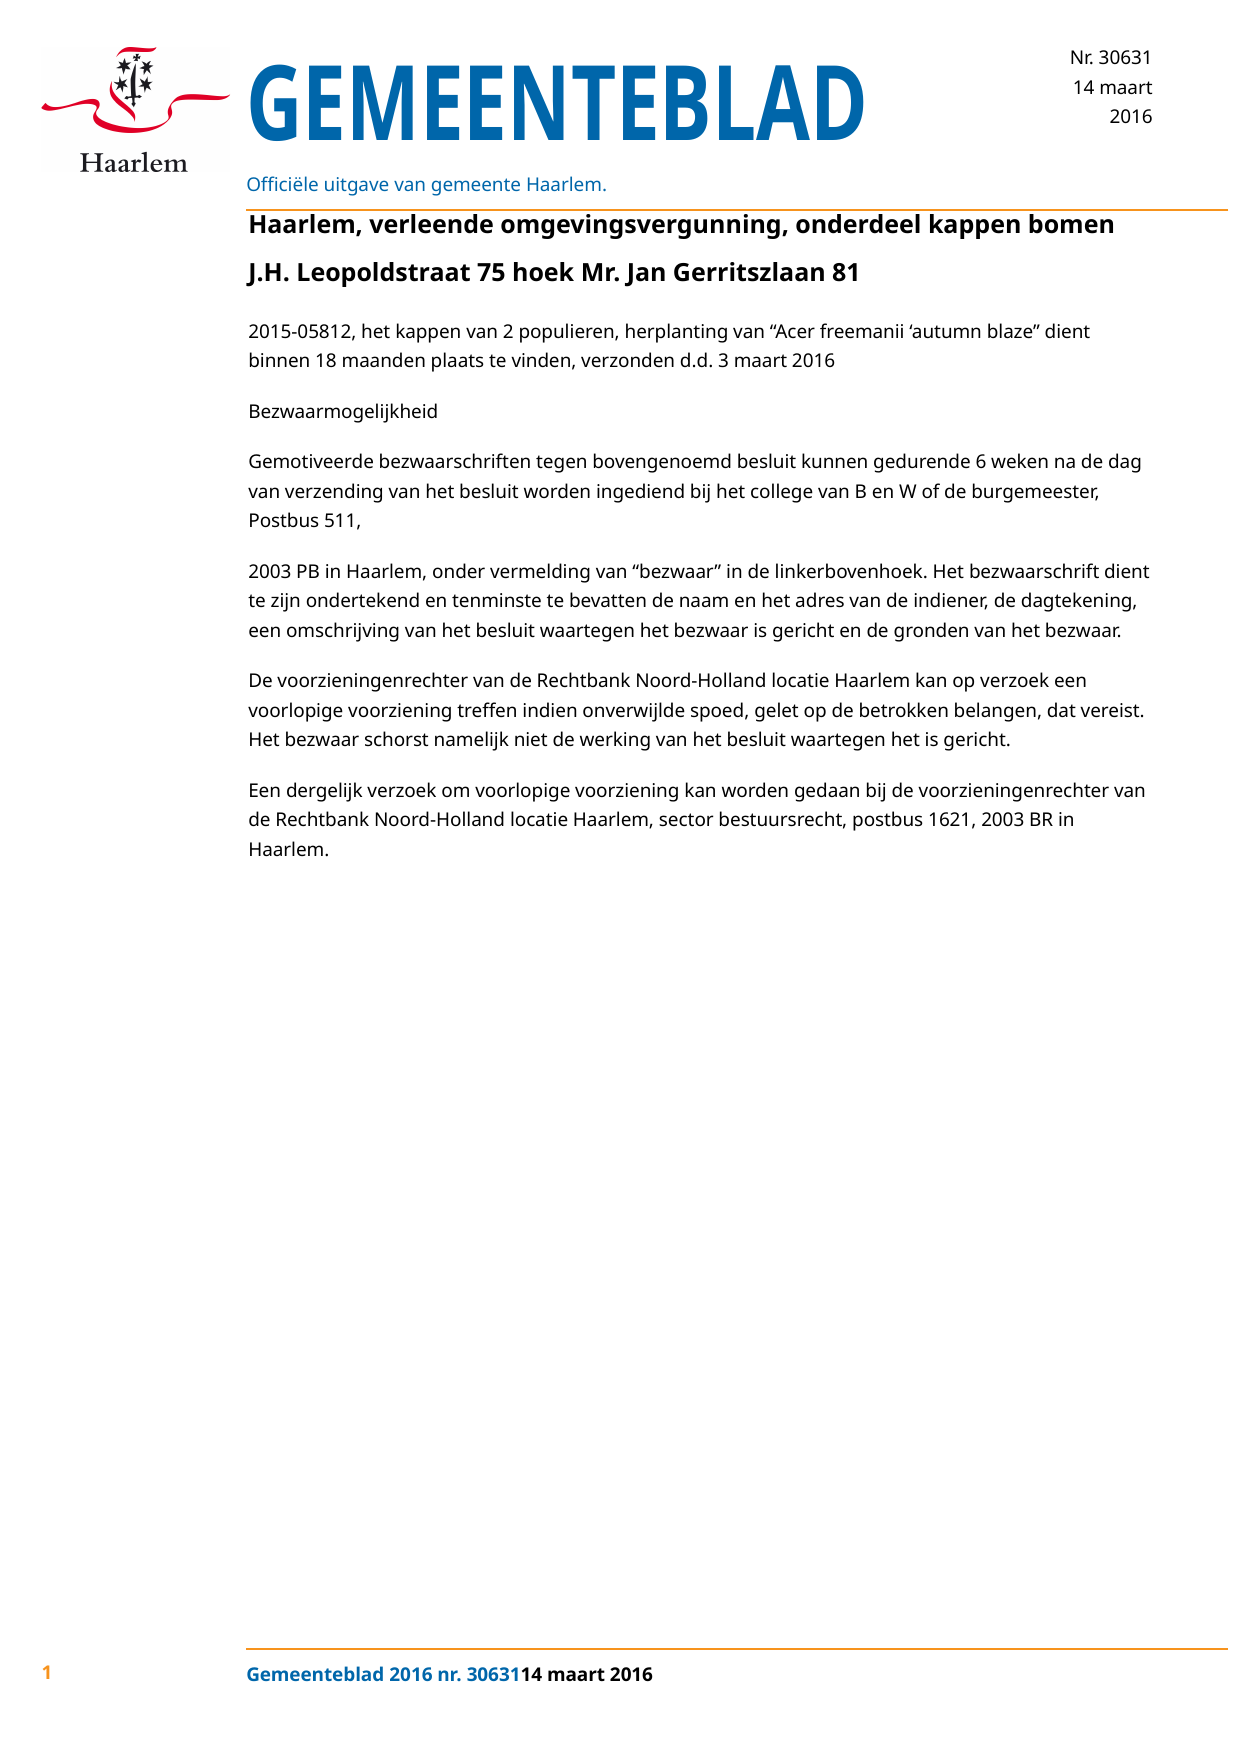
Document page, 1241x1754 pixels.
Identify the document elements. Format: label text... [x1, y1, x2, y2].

text Bezwaarmogelijkheid [248, 398, 1152, 424]
text De voorzieningenrechter van de Rechtbank Noord-Holland locatie Haarlem kan op verzoek een voorlopige voorziening treffen indien onverwijlde spoed, gelet op de betrokken belangen, dat vereist. Het bezwaar schorst namelijk niet de werking van het besluit waartegen het is gericht. [248, 667, 1152, 752]
picture [41, 47, 231, 172]
text 2003 PB in Haarlem, onder vermelding van “bezwaar” in de linkerbovenhoek. Het bezwaarschrift dient te zijn ondertekend en tenminste te bevatten de naam en het adres van de indiener, de dagtekening, een omschrijving van het besluit waartegen het bezwaar is gericht en de gronden van het bezwaar. [248, 558, 1152, 643]
text Gemotiveerde bezwaarschriften tegen bovengenoemd besluit kunnen gedurende 6 weken na de dag van verzending van het besluit worden ingediend bij het college van B en W of de burgemeester, Postbus 511, [248, 448, 1152, 533]
text Een dergelijk verzoek om voorlopige voorziening kan worden gedaan bij de voorzieningenrechter van de Rechtbank Noord-Holland locatie Haarlem, sector bestuursrecht, postbus 1621, 2003 BR in Haarlem. [248, 777, 1152, 862]
text Haarlem, verleende omgevingsvergunning, onderdeel kappen bomen J.H. Leopoldstraat 75 hoek Mr. Jan Gerritszlaan 81 [248, 211, 1152, 288]
text 2015-05812, het kappen van 2 populieren, herplanting van “Acer freemanii ‘autumn blaze” dient binnen 18 maanden plaats te vinden, verzonden d.d. 3 maart 2016 [248, 318, 1152, 373]
